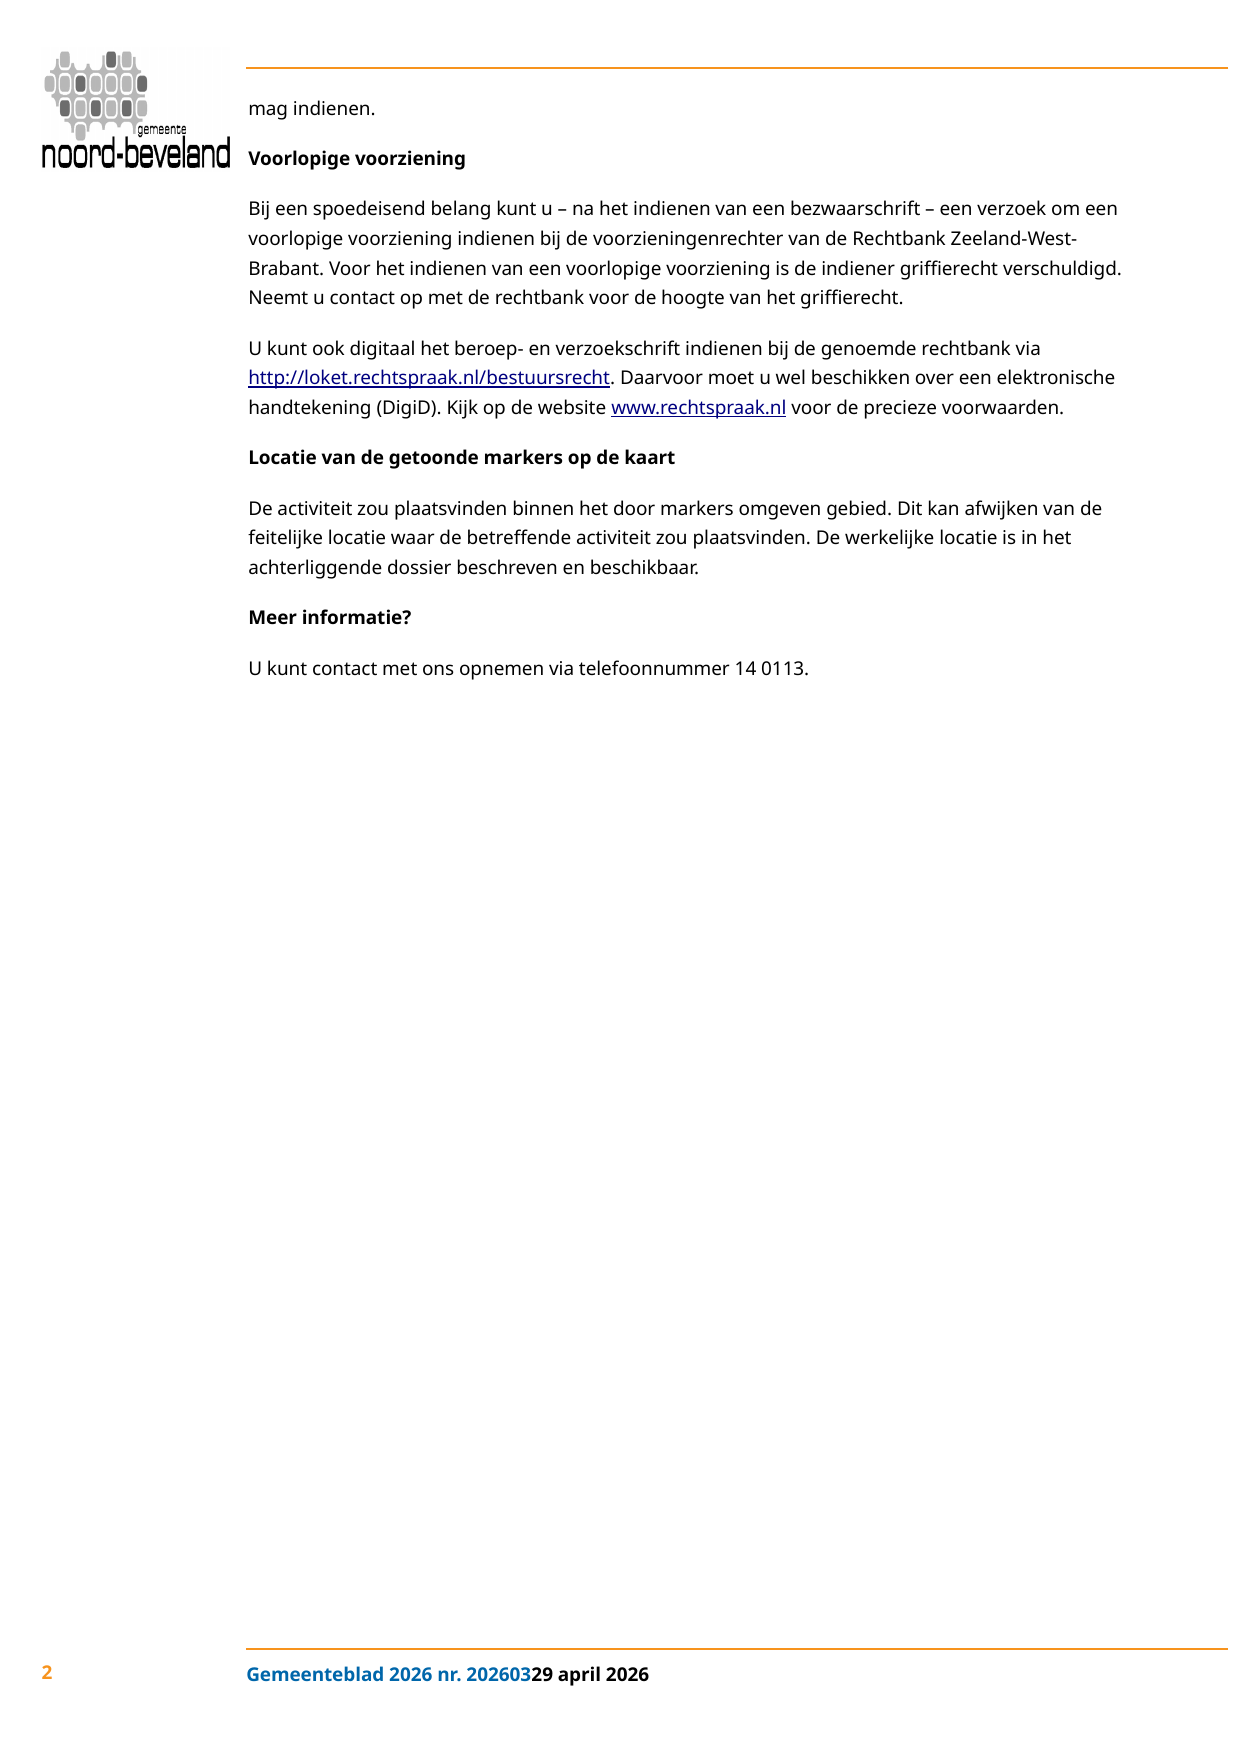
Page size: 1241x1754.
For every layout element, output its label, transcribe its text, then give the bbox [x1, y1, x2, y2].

picture [41, 47, 231, 172]
text mag indienen. [248, 95, 1152, 121]
text Meer informatie? [248, 604, 1152, 630]
text De activiteit zou plaatsvinden binnen het door markers omgeven gebied. Dit kan afwijken van de feitelijke locatie waar de betreffende activiteit zou plaatsvinden. De werkelijke locatie is in het achterliggende dossier beschreven en beschikbaar. [248, 495, 1152, 580]
text U kunt ook digitaal het beroep- en verzoekschrift indienen bij de genoemde rechtbank via http://loket.rechtspraak.nl/bestuursrecht. Daarvoor moet u wel beschikken over een elektronische handtekening (DigiD). Kijk op de website www.rechtspraak.nl voor de precieze voorwaarden. [248, 335, 1152, 420]
text Locatie van de getoonde markers op de kaart [248, 444, 1152, 470]
text U kunt contact met ons opnemen via telefoonnummer 14 0113. [248, 655, 1152, 681]
text Bij een spoedeisend belang kunt u – na het indienen van een bezwaarschrift – een verzoek om een voorlopige voorziening indienen bij de voorzieningenrechter van de Rechtbank Zeeland-West-Brabant. Voor het indienen van een voorlopige voorziening is de indiener griffierecht verschuldigd. Neemt u contact op met de rechtbank voor de hoogte van het griffierecht. [248, 196, 1152, 310]
text Voorlopige voorziening [248, 145, 1152, 171]
